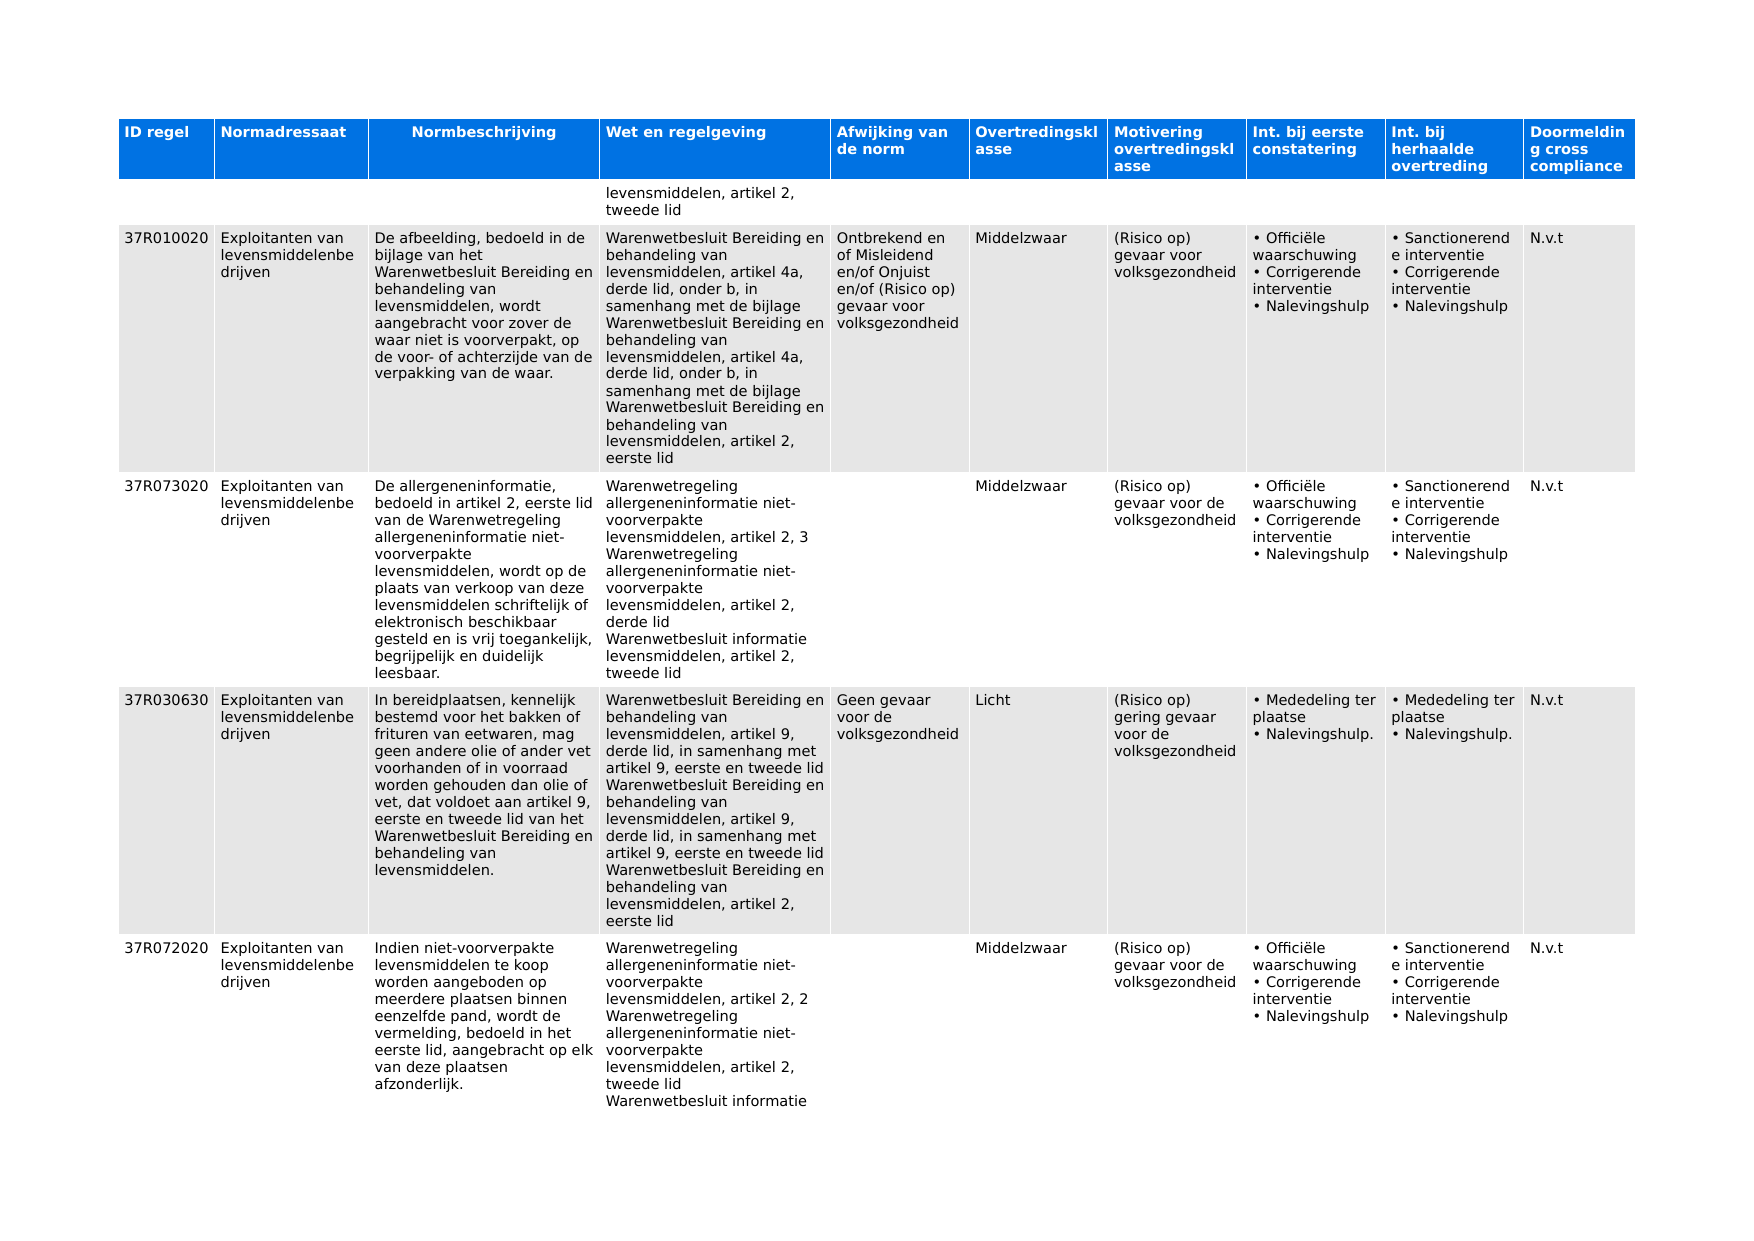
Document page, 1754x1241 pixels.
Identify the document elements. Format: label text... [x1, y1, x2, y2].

table_cell • Mededeling ter plaatse • Nalevingshulp. [1247, 687, 1385, 934]
table_header ID regel [119, 119, 214, 179]
table_cell (Risico op) gevaar voor de volksgezondheid [1108, 473, 1246, 686]
table_cell In bereidplaatsen, kennelijk bestemd voor het bakken of frituren van eetwaren, mag geen andere olie of ander vet voorhanden of in voorraad worden gehouden dan olie of vet, dat voldoet aan artikel 9, eerste en tweede lid van het Warenwetbesluit Bereiding en behandeling van levensmiddelen. [369, 687, 599, 934]
table_header Int. bij herhaalde overtreding [1386, 119, 1523, 179]
table_header Int. bij eerste constatering [1247, 119, 1385, 179]
table_cell (Risico op) gevaar voor volksgezondheid [1108, 225, 1246, 472]
table_cell Ontbrekend en of Misleidend en/of Onjuist en/of (Risico op) gevaar voor volksgezondheid [831, 225, 969, 472]
table_header Doormelding cross compliance [1524, 119, 1635, 179]
table_cell [369, 181, 599, 224]
table_cell N.v.t [1524, 935, 1635, 1114]
table_cell • Officiële waarschuwing • Corrigerende interventie • Nalevingshulp [1247, 935, 1385, 1114]
table_header Overtredingsklasse [970, 119, 1107, 179]
table_cell [970, 181, 1107, 224]
table_cell Exploitanten van levensmiddelenbedrijven [215, 687, 368, 934]
table_cell • Sanctionerende interventie • Corrigerende interventie • Nalevingshulp [1386, 225, 1523, 472]
table_header Afwijking van de norm [831, 119, 969, 179]
table_cell • Mededeling ter plaatse • Nalevingshulp. [1386, 687, 1523, 934]
table_cell Geen gevaar voor de volksgezondheid [831, 687, 969, 934]
table_cell De afbeelding, bedoeld in de bijlage van het Warenwetbesluit Bereiding en behandeling van levensmiddelen, wordt aangebracht voor zover de waar niet is voorverpakt, op de voor- of achterzijde van de verpakking van de waar. [369, 225, 599, 472]
table_cell N.v.t [1524, 225, 1635, 472]
table_cell Warenwetregeling allergeneninformatie niet- voorverpakte levensmiddelen, artikel 2, 3 Warenwetregeling allergeneninformatie niet- voorverpakte levensmiddelen, artikel 2, derde lid Warenwetbesluit informatie levensmiddelen, artikel 2, tweede lid [600, 473, 830, 686]
table_cell Indien niet-voorverpakte levensmiddelen te koop worden aangeboden op meerdere plaatsen binnen eenzelfde pand, wordt de vermelding, bedoeld in het eerste lid, aangebracht op elk van deze plaatsen afzonderlijk. [369, 935, 599, 1114]
table_cell Warenwetbesluit Bereiding en behandeling van levensmiddelen, artikel 9, derde lid, in samenhang met artikel 9, eerste en tweede lid Warenwetbesluit Bereiding en behandeling van levensmiddelen, artikel 9, derde lid, in samenhang met artikel 9, eerste en tweede lid Warenwetbesluit Bereiding en behandeling van levensmiddelen, artikel 2, eerste lid [600, 687, 830, 934]
table_cell [119, 181, 214, 224]
table_cell 37R010020 [119, 225, 214, 472]
table_header Normbeschrijving [369, 119, 599, 179]
table_cell [1386, 181, 1523, 224]
table_cell • Sanctionerende interventie • Corrigerende interventie • Nalevingshulp [1386, 935, 1523, 1114]
table_cell Exploitanten van levensmiddelenbedrijven [215, 473, 368, 686]
table_cell [831, 473, 969, 686]
table_cell • Officiële waarschuwing • Corrigerende interventie • Nalevingshulp [1247, 473, 1385, 686]
table_cell Middelzwaar [970, 473, 1107, 686]
table_cell 37R072020 [119, 935, 214, 1114]
table_cell N.v.t [1524, 473, 1635, 686]
table_cell [1524, 181, 1635, 224]
table_cell [1108, 181, 1246, 224]
table_cell Exploitanten van levensmiddelenbedrijven [215, 225, 368, 472]
table_cell Warenwetregeling allergeneninformatie niet-voorverpakte levensmiddelen, artikel 2, 2 Warenwetregeling allergeneninformatie niet-voorverpakte levensmiddelen, artikel 2, tweede lid Warenwetbesluit informatie [600, 935, 830, 1114]
table_cell Licht [970, 687, 1107, 934]
table_cell Warenwetbesluit Bereiding en behandeling van levensmiddelen, artikel 4a, derde lid, onder b, in samenhang met de bijlage Warenwetbesluit Bereiding en behandeling van levensmiddelen, artikel 4a, derde lid, onder b, in samenhang met de bijlage Warenwetbesluit Bereiding en behandeling van levensmiddelen, artikel 2, eerste lid [600, 225, 830, 472]
table_cell (Risico op) gering gevaar voor de volksgezondheid [1108, 687, 1246, 934]
table_cell 37R030630 [119, 687, 214, 934]
table_cell • Officiële waarschuwing • Corrigerende interventie • Nalevingshulp [1247, 225, 1385, 472]
table_cell 37R073020 [119, 473, 214, 686]
table_cell Middelzwaar [970, 225, 1107, 472]
table_cell (Risico op) gevaar voor de volksgezondheid [1108, 935, 1246, 1114]
table_cell De allergeneninformatie, bedoeld in artikel 2, eerste lid van de Warenwetregeling allergeneninformatie niet- voorverpakte levensmiddelen, wordt op de plaats van verkoop van deze levensmiddelen schriftelijk of elektronisch beschikbaar gesteld en is vrij toegankelijk, begrijpelijk en duidelijk leesbaar. [369, 473, 599, 686]
table_cell Middelzwaar [970, 935, 1107, 1114]
table_cell levensmiddelen, artikel 2, tweede lid [600, 181, 830, 224]
table_header Motivering overtredingsklasse [1108, 119, 1246, 179]
table_cell [831, 181, 969, 224]
table_cell [1247, 181, 1385, 224]
table_cell • Sanctionerende interventie • Corrigerende interventie • Nalevingshulp [1386, 473, 1523, 686]
table_header Wet en regelgeving [600, 119, 830, 179]
table_cell N.v.t [1524, 687, 1635, 934]
table_cell [215, 181, 368, 224]
table_cell Exploitanten van levensmiddelenbedrijven [215, 935, 368, 1114]
table_header Normadressaat [215, 119, 368, 179]
table_cell [831, 935, 969, 1114]
